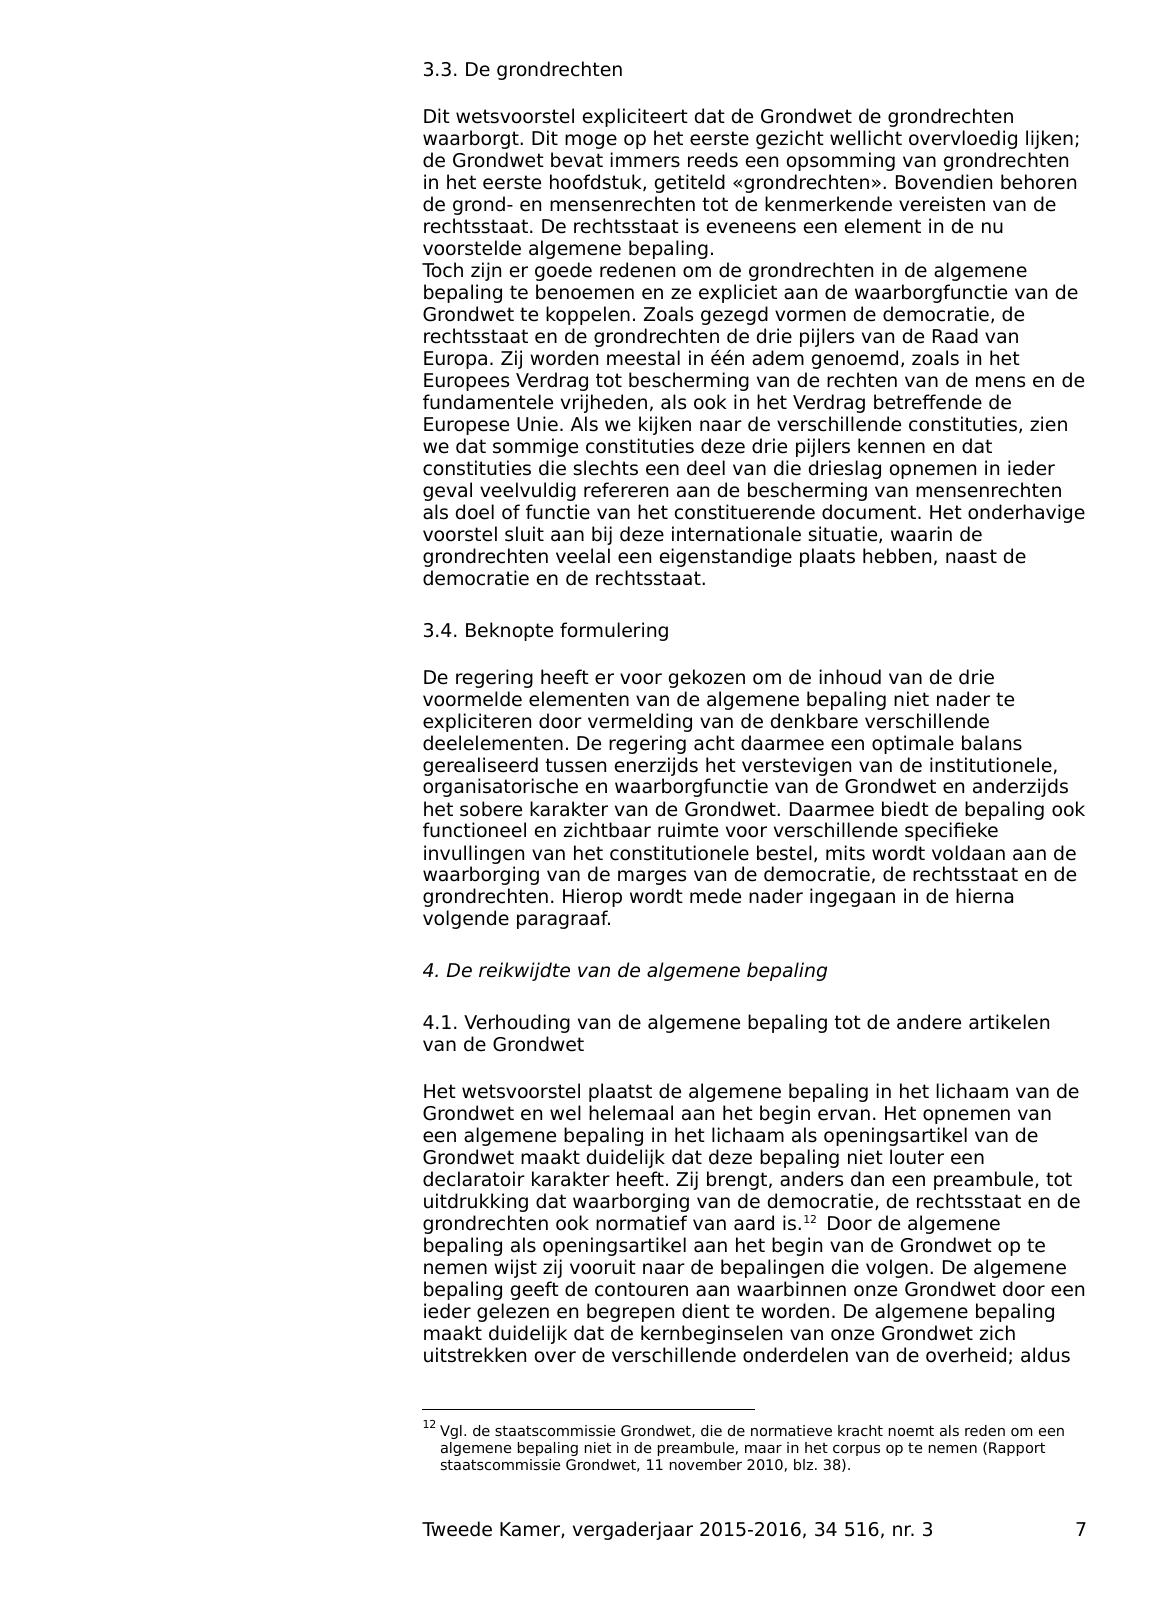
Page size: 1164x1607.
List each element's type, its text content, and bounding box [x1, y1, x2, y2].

text Het wetsvoorstel plaatst de algemene bepaling in het lichaam van de Grondwet en wel helemaal aan het begin ervan. Het opnemen van een algemene bepaling in het lichaam als openingsartikel van de Grondwet maakt duidelijk dat deze bepaling niet louter een declaratoir karakter heeft. Zij brengt, anders dan een preambule, tot uitdrukking dat waarborging van de democratie, de rechtsstaat en de grondrechten ook normatief van aard is. Door de algemene bepaling als openingsartikel aan het begin van de Grondwet op te nemen wijst zij vooruit naar de bepalingen die volgen. De algemene bepaling geeft de contouren aan waarbinnen onze Grondwet door een ieder gelezen en begrepen dient te worden. De algemene bepaling maakt duidelijk dat de kernbeginselen van onze Grondwet zich uitstrekken over de verschillende onderdelen van de overheid; aldus [422, 1081, 1087, 1367]
subtitle 3.3. De grondrechten [422, 59, 1087, 81]
text Toch zijn er goede redenen om de grondrechten in de algemene bepaling te benoemen en ze expliciet aan de waarborgfunctie van de Grondwet te koppelen. Zoals gezegd vormen de democratie, de rechtsstaat en de grondrechten de drie pijlers van de Raad van Europa. Zij worden meestal in één adem genoemd, zoals in het Europees Verdrag tot bescherming van de rechten van de mens en de fundamentele vrijheden, als ook in het Verdrag betreffende de Europese Unie. Als we kijken naar de verschillende constituties, zien we dat sommige constituties deze drie pijlers kennen en dat constituties die slechts een deel van die drieslag opnemen in ieder geval veelvuldig refereren aan de bescherming van mensenrechten als doel of functie van het constituerende document. Het onderhavige voorstel sluit aan bij deze internationale situatie, waarin de grondrechten veelal een eigenstandige plaats hebben, naast de democratie en de rechtsstaat. [422, 260, 1087, 589]
subtitle 3.4. Beknopte formulering [422, 619, 1087, 642]
text Dit wetsvoorstel expliciteert dat de Grondwet de grondrechten waarborgt. Dit moge op het eerste gezicht wellicht overvloedig lijken; de Grondwet bevat immers reeds een opsomming van grondrechten in het eerste hoofdstuk, getiteld «grondrechten». Bovendien behoren de grond- en mensenrechten tot de kenmerkende vereisten van de rechtsstaat. De rechtsstaat is eveneens een element in de nu voorstelde algemene bepaling. [422, 106, 1087, 260]
subtitle 4.1. Verhouding van de algemene bepaling tot de andere artikelen van de Grondwet [422, 1012, 1087, 1056]
text De regering heeft er voor gekozen om de inhoud van de drie voormelde elementen van de algemene bepaling niet nader te expliciteren door vermelding van de denkbare verschillende deelelementen. De regering acht daarmee een optimale balans gerealiseerd tussen enerzijds het verstevigen van de institutionele, organisatorische en waarborgfunctie van de Grondwet en anderzijds het sobere karakter van de Grondwet. Daarmee biedt de bepaling ook functioneel en zichtbaar ruimte voor verschillende specifieke invullingen van het constitutionele bestel, mits wordt voldaan aan de waarborging van de marges van de democratie, de rechtsstaat en de grondrechten. Hierop wordt mede nader ingegaan in de hierna volgende paragraaf. [422, 667, 1087, 930]
subtitle 4. De reikwijdte van de algemene bepaling [422, 960, 1087, 982]
text Vgl. de staatscommissie Grondwet, die de normatieve kracht noemt als reden om een algemene bepaling niet in de preambule, maar in het corpus op te nemen (Rapport staatscommissie Grondwet, 11 november 2010, blz. 38). [422, 1418, 1087, 1474]
